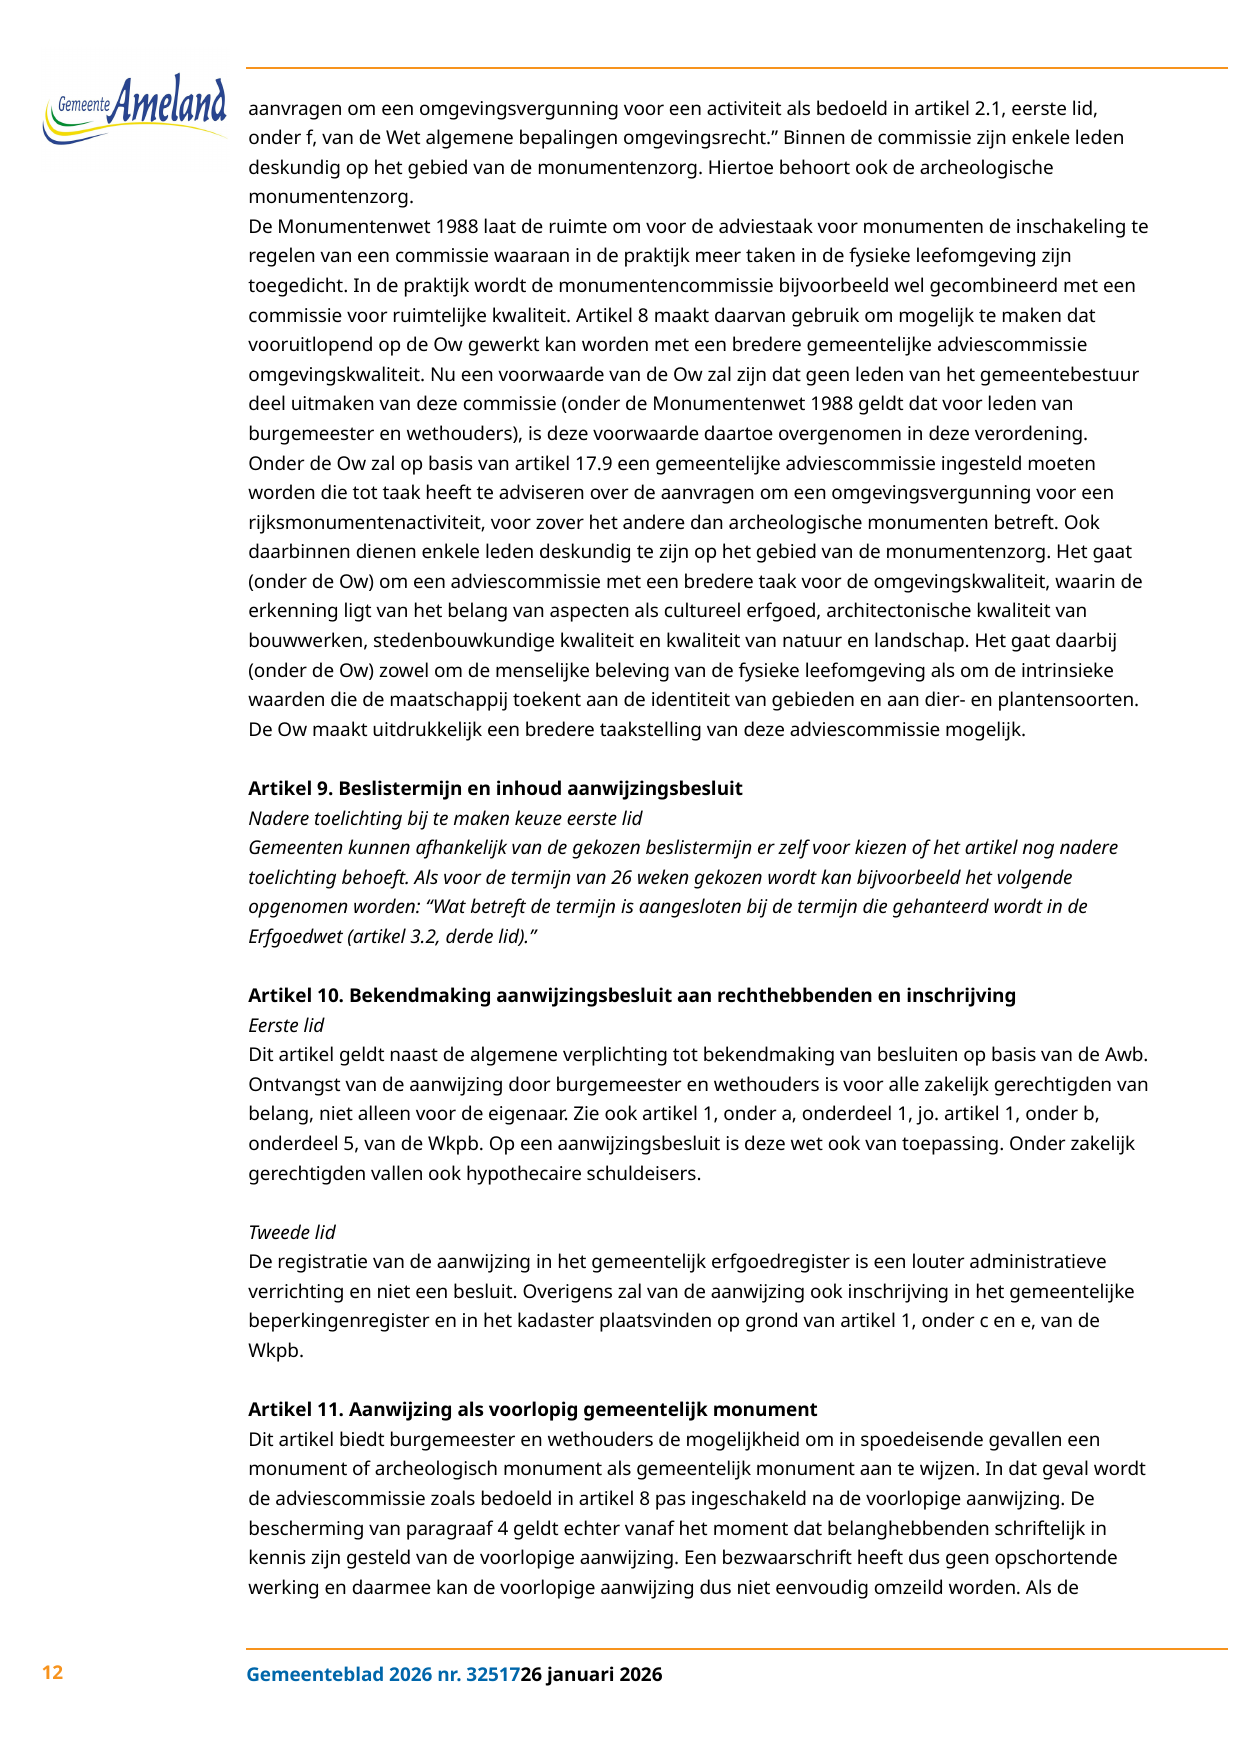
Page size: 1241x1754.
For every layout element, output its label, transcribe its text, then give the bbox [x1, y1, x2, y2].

text Nadere toelichting bij te maken keuze eerste lid [248, 805, 1152, 831]
text aanvragen om een omgevingsvergunning voor een activiteit als bedoeld in artikel 2.1, eerste lid, onder f, van de Wet algemene bepalingen omgevingsrecht.” Binnen de commissie zijn enkele leden deskundig op het gebied van de monumentenzorg. Hiertoe behoort ook de archeologische monumentenzorg. [248, 95, 1152, 209]
text Artikel 10. Bekendmaking aanwijzingsbesluit aan rechthebbenden en inschrijving [248, 982, 1152, 1008]
text Gemeenten kunnen afhankelijk van de gekozen beslistermijn er zelf voor kiezen of het artikel nog nadere toelichting behoeft. Als voor de termijn van 26 weken gekozen wordt kan bijvoorbeeld het volgende opgenomen worden: “Wat betreft de termijn is aangesloten bij de termijn die gehanteerd wordt in de Erfgoedwet (artikel 3.2, derde lid).” [248, 834, 1152, 949]
text Artikel 9. Beslistermijn en inhoud aanwijzingsbesluit [248, 775, 1152, 801]
text De registratie van de aanwijzing in het gemeentelijk erfgoedregister is een louter administratieve verrichting en niet een besluit. Overigens zal van de aanwijzing ook inschrijving in het gemeentelijke beperkingenregister en in het kadaster plaatsvinden op grond van artikel 1, onder c en e, van de Wkpb. [248, 1248, 1152, 1363]
text Dit artikel biedt burgemeester en wethouders de mogelijkheid om in spoedeisende gevallen een monument of archeologisch monument als gemeentelijk monument aan te wijzen. In dat geval wordt de adviescommissie zoals bedoeld in artikel 8 pas ingeschakeld na de voorlopige aanwijzing. De bescherming van paragraaf 4 geldt echter vanaf het moment dat belanghebbenden schriftelijk in kennis zijn gesteld van de voorlopige aanwijzing. Een bezwaarschrift heeft dus geen opschortende werking en daarmee kan de voorlopige aanwijzing dus niet eenvoudig omzeild worden. Als de [248, 1426, 1152, 1600]
text Onder de Ow zal op basis van artikel 17.9 een gemeentelijke adviescommissie ingesteld moeten worden die tot taak heeft te adviseren over de aanvragen om een omgevingsvergunning voor een rijksmonumentenactiviteit, voor zover het andere dan archeologische monumenten betreft. Ook daarbinnen dienen enkele leden deskundig te zijn op het gebied van de monumentenzorg. Het gaat (onder de Ow) om een adviescommissie met een bredere taak voor de omgevingskwaliteit, waarin de erkenning ligt van het belang van aspecten als cultureel erfgoed, architectonische kwaliteit van bouwwerken, stedenbouwkundige kwaliteit en kwaliteit van natuur en landschap. Het gaat daarbij (onder de Ow) zowel om de menselijke beleving van de fysieke leefomgeving als om de intrinsieke waarden die de maatschappij toekent aan de identiteit van gebieden en aan dier- en plantensoorten. De Ow maakt uitdrukkelijk een bredere taakstelling van deze adviescommissie mogelijk. [248, 450, 1152, 742]
text Tweede lid [248, 1219, 1152, 1245]
text Artikel 11. Aanwijzing als voorlopig gemeentelijk monument [248, 1396, 1152, 1422]
picture [41, 47, 231, 172]
text Dit artikel geldt naast de algemene verplichting tot bekendmaking van besluiten op basis van de Awb. Ontvangst van de aanwijzing door burgemeester en wethouders is voor alle zakelijk gerechtigden van belang, niet alleen voor de eigenaar. Zie ook artikel 1, onder a, onderdeel 1, jo. artikel 1, onder b, onderdeel 5, van de Wkpb. Op een aanwijzingsbesluit is deze wet ook van toepassing. Onder zakelijk gerechtigden vallen ook hypothecaire schuldeisers. [248, 1041, 1152, 1186]
text Eerste lid [248, 1012, 1152, 1038]
text De Monumentenwet 1988 laat de ruimte om voor de adviestaak voor monumenten de inschakeling te regelen van een commissie waaraan in de praktijk meer taken in de fysieke leefomgeving zijn toegedicht. In de praktijk wordt de monumentencommissie bijvoorbeeld wel gecombineerd met een commissie voor ruimtelijke kwaliteit. Artikel 8 maakt daarvan gebruik om mogelijk te maken dat vooruitlopend op de Ow gewerkt kan worden met een bredere gemeentelijke adviescommissie omgevingskwaliteit. Nu een voorwaarde van de Ow zal zijn dat geen leden van het gemeentebestuur deel uitmaken van deze commissie (onder de Monumentenwet 1988 geldt dat voor leden van burgemeester en wethouders), is deze voorwaarde daartoe overgenomen in deze verordening. [248, 213, 1152, 446]
